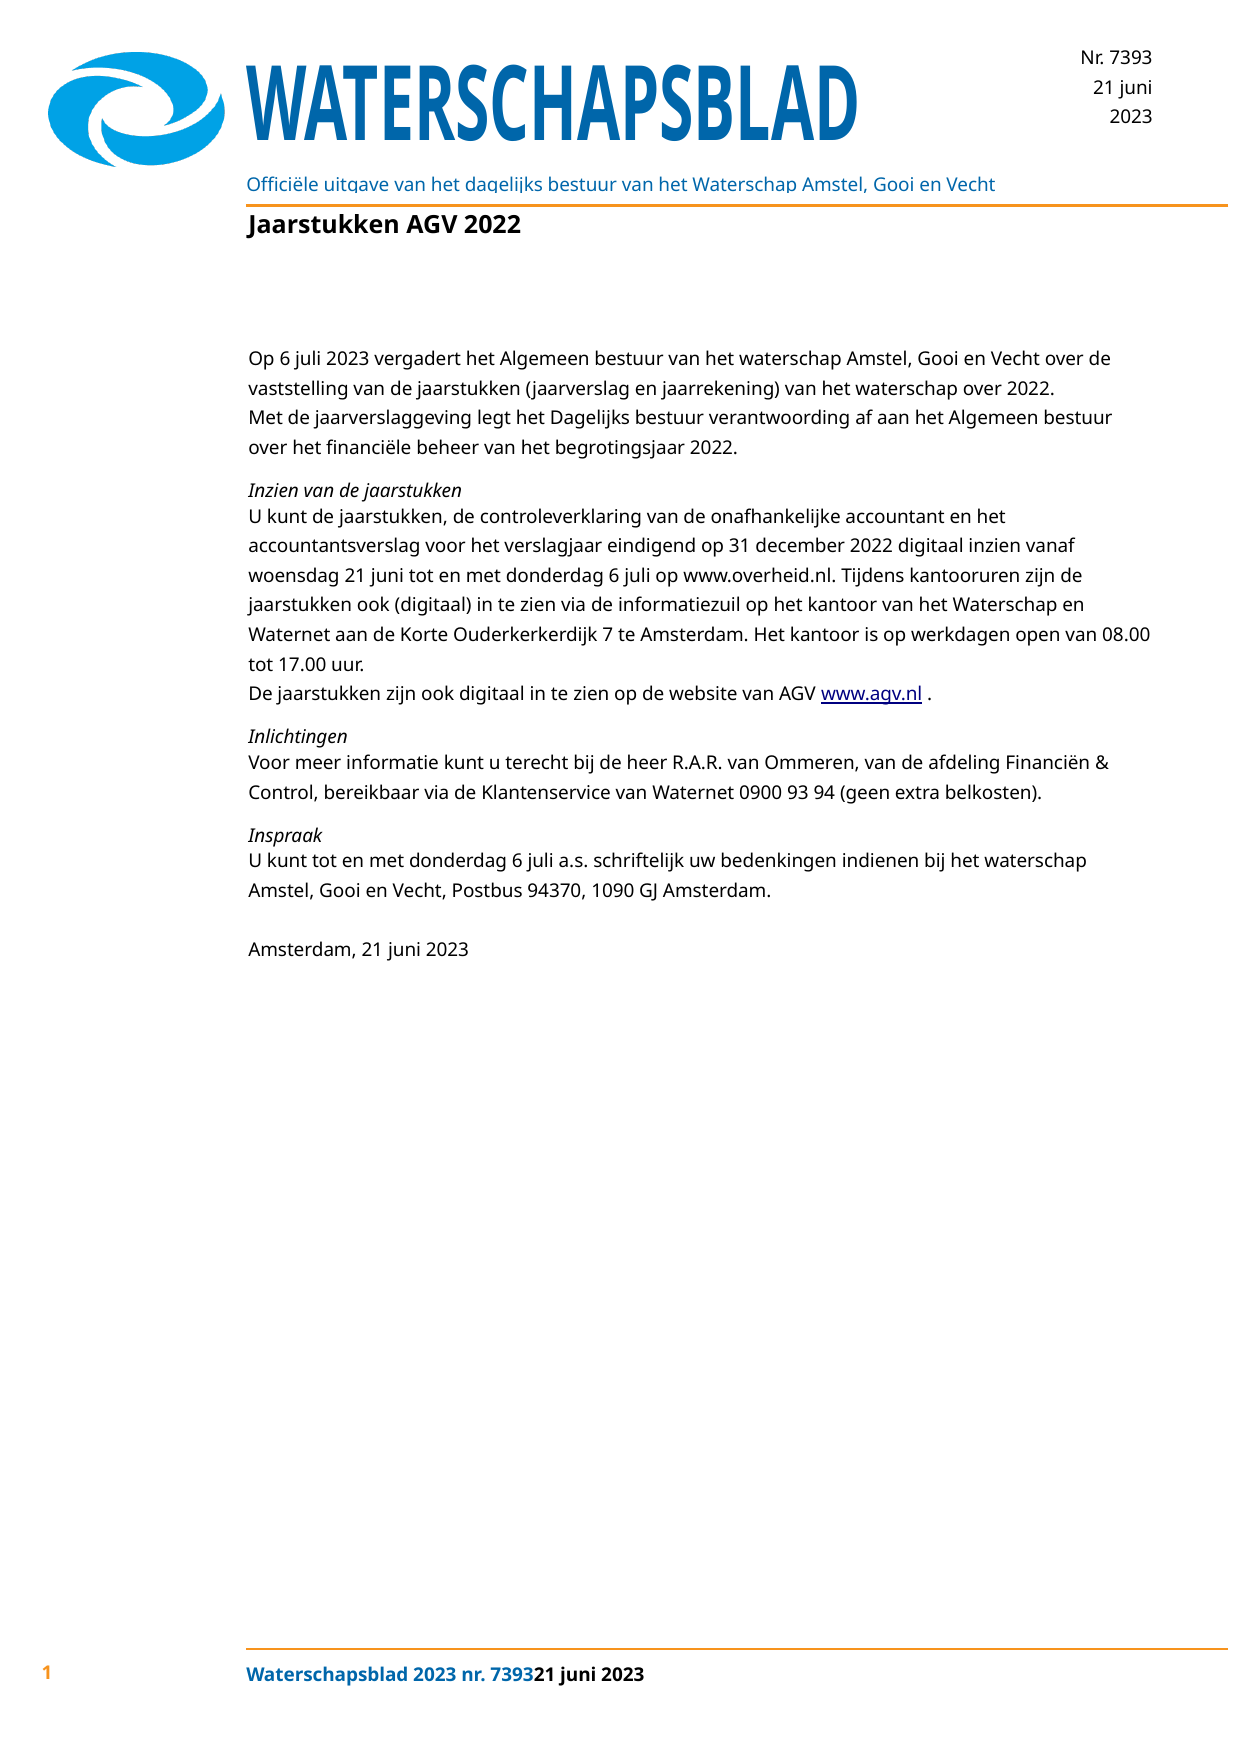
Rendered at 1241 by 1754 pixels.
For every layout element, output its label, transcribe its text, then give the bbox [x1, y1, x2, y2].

text Inzien van de jaarstukken [248, 477, 1152, 503]
text Jaarstukken AGV 2022 [248, 207, 1152, 241]
text De jaarstukken zijn ook digitaal in te zien op de website van AGV www.agv.nl . [248, 680, 1152, 706]
text U kunt de jaarstukken, de controleverklaring van de onafhankelijke accountant en het accountantsverslag voor het verslagjaar eindigend op 31 december 2022 digitaal inzien vanaf woensdag 21 juni tot en met donderdag 6 juli op www.overheid.nl. Tijdens kantooruren zijn de jaarstukken ook (digitaal) in te zien via de informatiezuil op het kantoor van het Waterschap en Waternet aan de Korte Ouderkerkerdijk 7 te Amsterdam. Het kantoor is op werkdagen open van 08.00 tot 17.00 uur. [248, 503, 1152, 677]
text U kunt tot en met donderdag 6 juli a.s. schriftelijk uw bedenkingen indienen bij het waterschap Amstel, Gooi en Vecht, Postbus 94370, 1090 GJ Amsterdam. [248, 848, 1152, 903]
text Op 6 juli 2023 vergadert het Algemeen bestuur van het waterschap Amstel, Gooi en Vecht over de vaststelling van de jaarstukken (jaarverslag en jaarrekening) van het waterschap over 2022. [248, 345, 1152, 401]
text Inspraak [248, 822, 1152, 848]
text Voor meer informatie kunt u terecht bij de heer R.A.R. van Ommeren, van de afdeling Financiën & Control, bereikbaar via de Klantenservice van Waternet 0900 93 94 (geen extra belkosten). [248, 749, 1152, 804]
text Inlichtingen [248, 723, 1152, 749]
picture [41, 47, 231, 172]
text Met de jaarverslaggeving legt het Dagelijks bestuur verantwoording af aan het Algemeen bestuur over het financiële beheer van het begrotingsjaar 2022. [248, 404, 1152, 460]
text Amsterdam, 21 juni 2023 [248, 936, 1152, 962]
